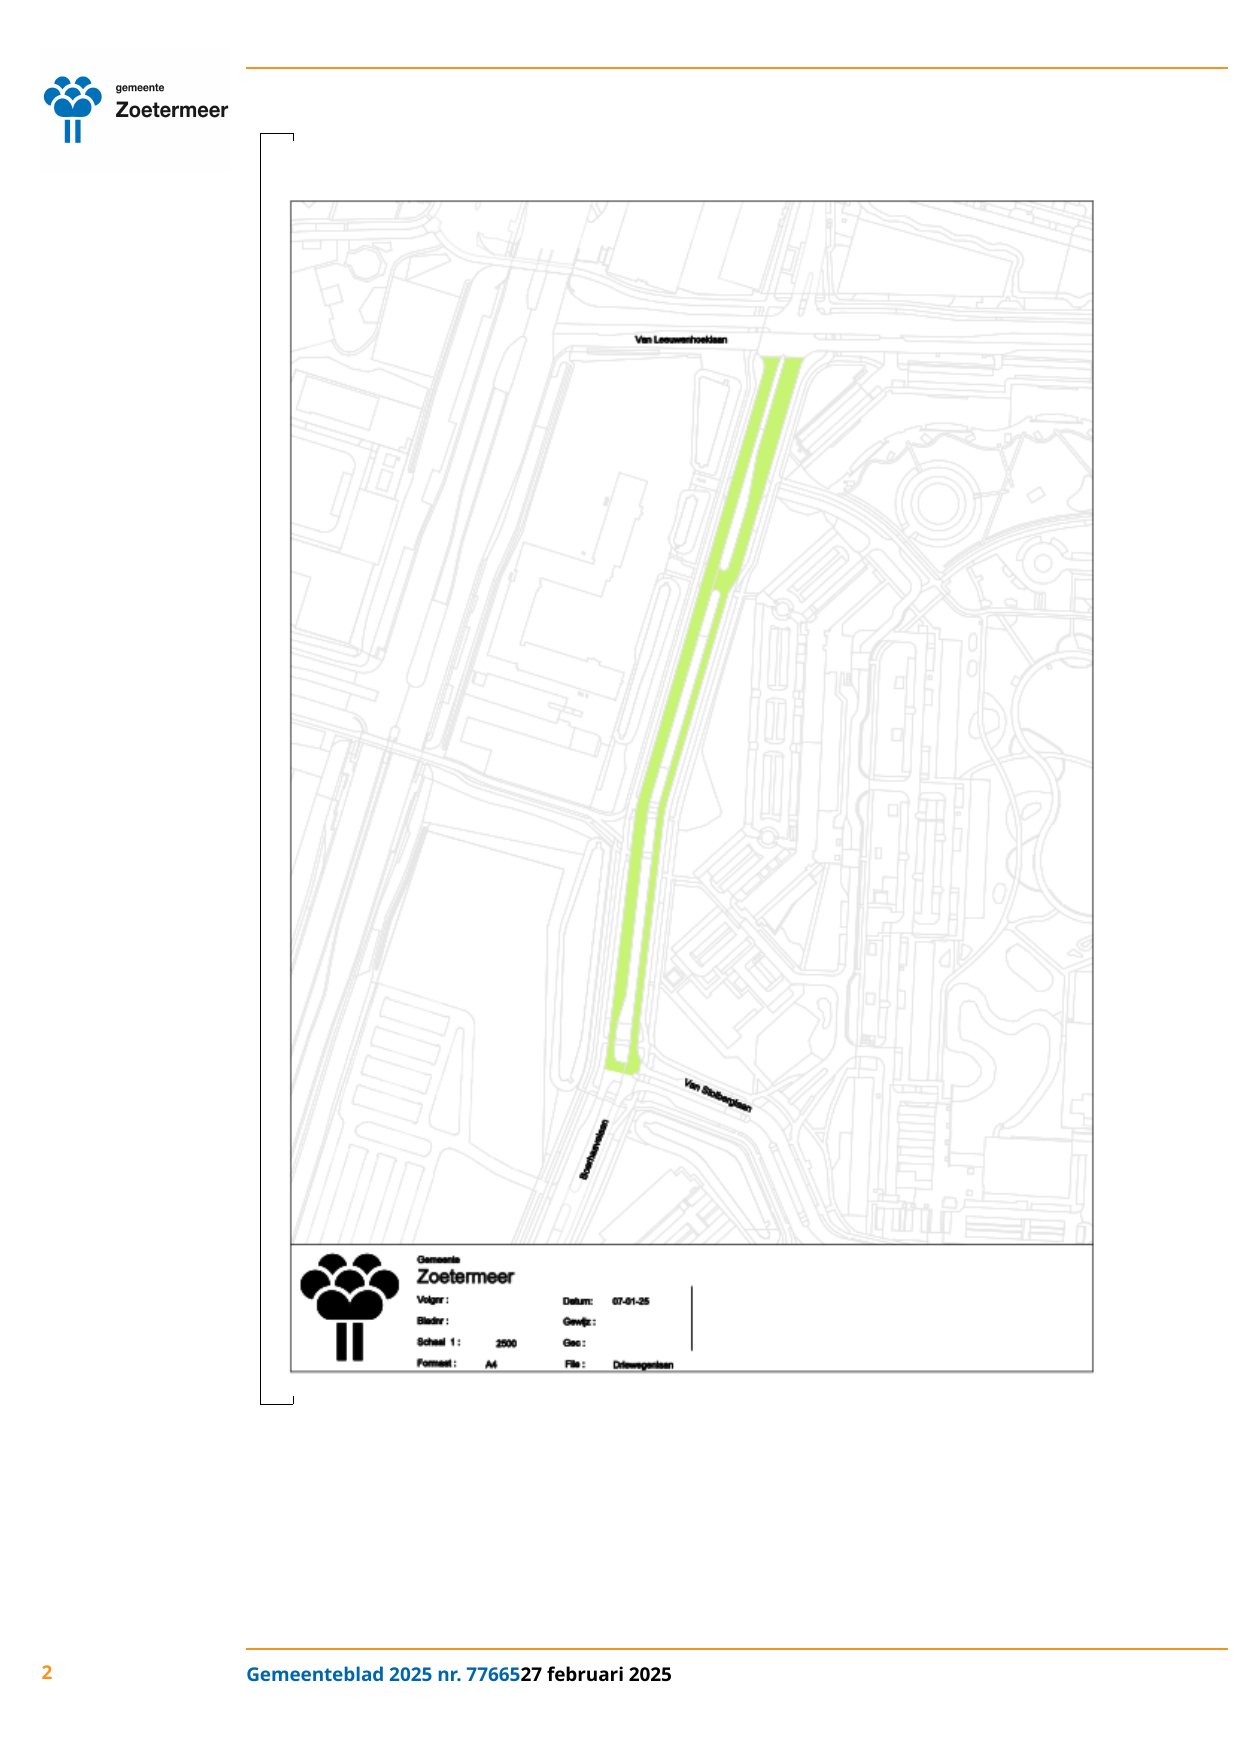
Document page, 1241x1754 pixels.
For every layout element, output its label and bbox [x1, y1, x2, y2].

picture [268, 141, 1155, 1396]
picture [41, 47, 231, 172]
